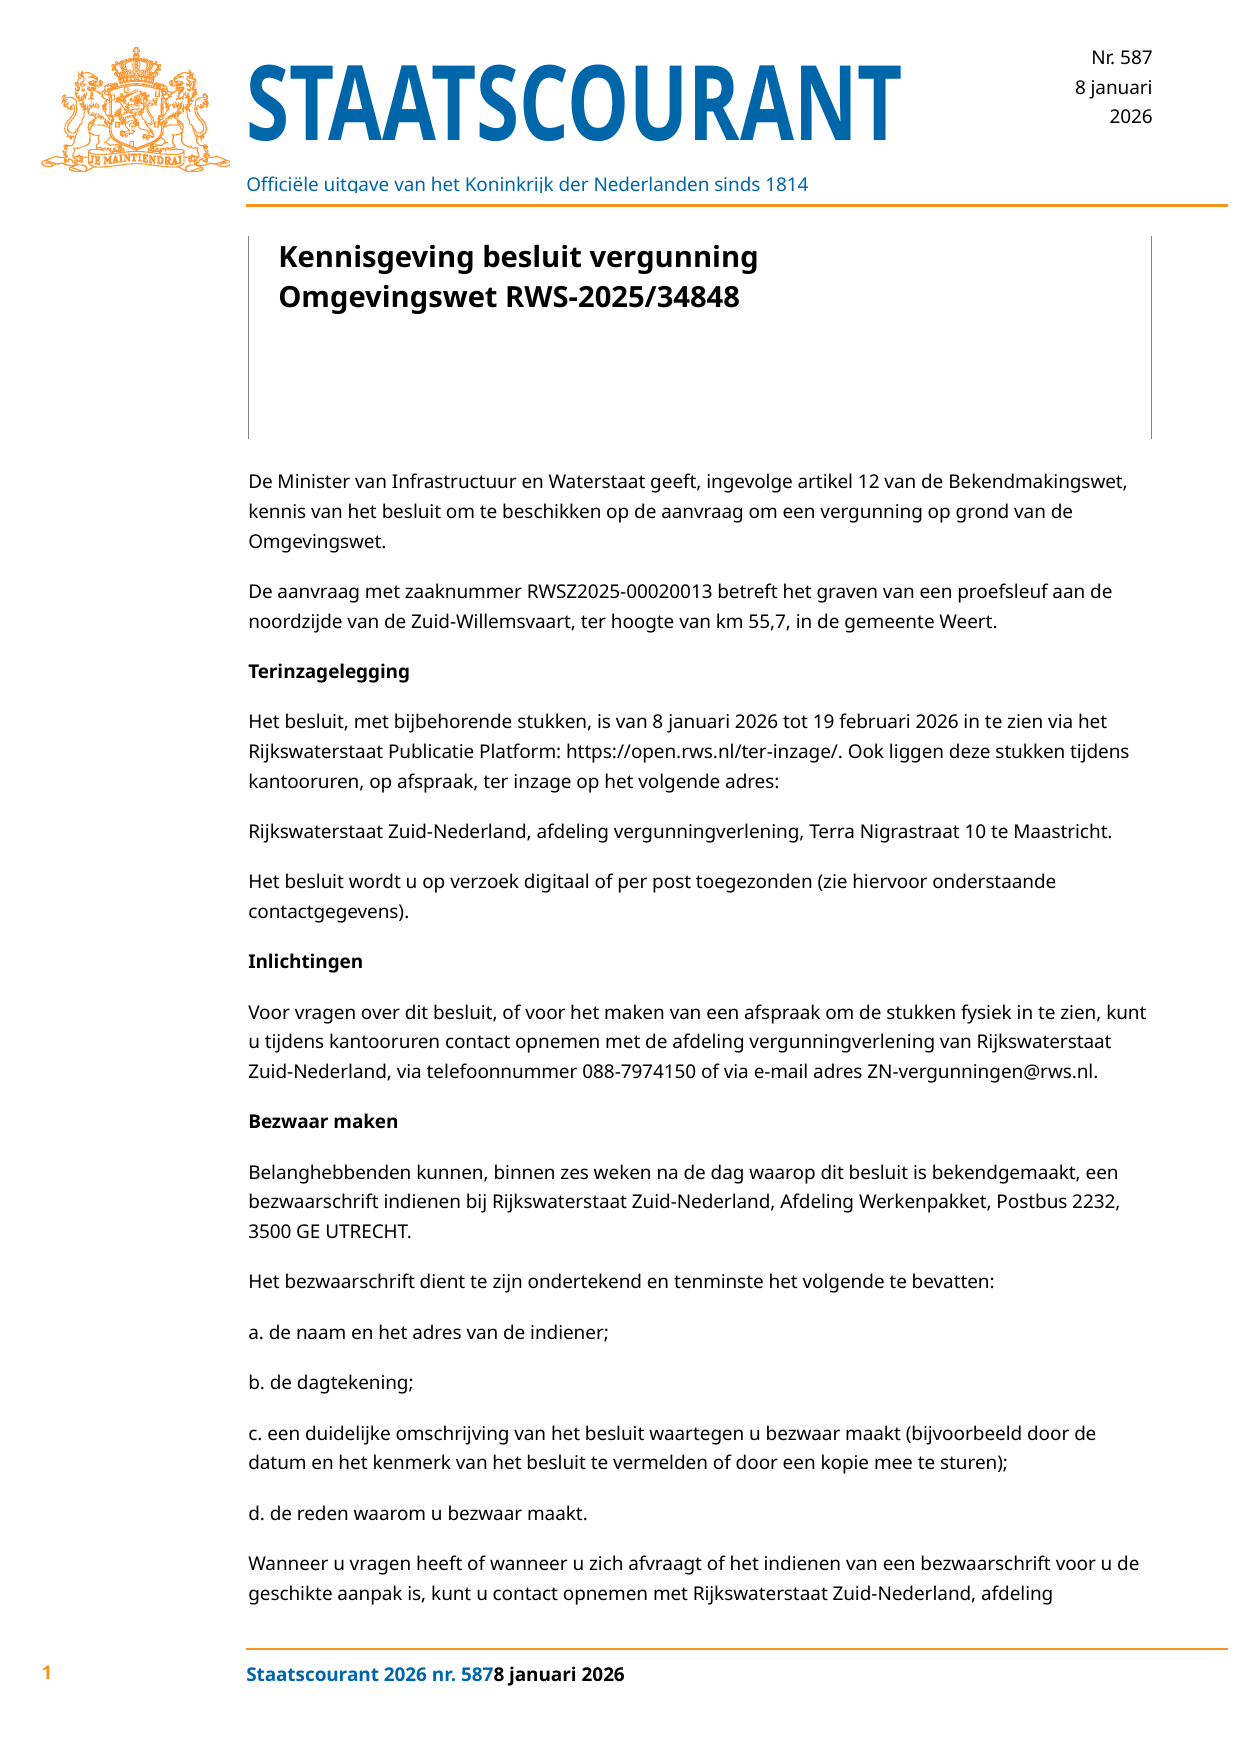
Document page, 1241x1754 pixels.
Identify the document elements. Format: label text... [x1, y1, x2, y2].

table_header [1090, 236, 1151, 413]
table_header Kennisgeving besluit vergunning Omgevingswet RWS-2025/34848 [249, 236, 850, 439]
text b. de dagtekening; [248, 1369, 1152, 1395]
text Inlichtingen [248, 949, 1152, 974]
text a. de naam en het adres van de indiener; [248, 1319, 1152, 1345]
text Wanneer u vragen heeft of wanneer u zich afvraagt of het indienen van een bezwaarschrift voor u de geschikte aanpak is, kunt u contact opnemen met Rijkswaterstaat Zuid-Nederland, afdeling [248, 1550, 1152, 1606]
picture [912, 236, 1090, 414]
picture [41, 47, 231, 172]
text Het bezwaarschrift dient te zijn ondertekend en tenminste het volgende te bevatten: [248, 1269, 1152, 1294]
text Het besluit, met bijbehorende stukken, is van 8 januari 2026 tot 19 februari 2026 in te zien via het Rijkswaterstaat Publicatie Platform: https://open.rws.nl/ter-inzage/. Ook liggen deze stukken tijdens kantooruren, op afspraak, ter inzage op het volgende adres: [248, 709, 1152, 793]
text Het besluit wordt u op verzoek digitaal of per post toegezonden (zie hiervoor onderstaande contactgegevens). [248, 869, 1152, 924]
table_header [850, 236, 912, 413]
table_header [850, 414, 1151, 439]
text De aanvraag met zaaknummer RWSZ2025-00020013 betreft het graven van een proefsleuf aan de noordzijde van de Zuid-Willemsvaart, ter hoogte van km 55,7, in de gemeente Weert. [248, 578, 1152, 633]
text d. de reden waarom u bezwaar maakt. [248, 1500, 1152, 1526]
text De Minister van Infrastructuur en Waterstaat geeft, ingevolge artikel 12 van de Bekendmakingswet, kennis van het besluit om te beschikken op de aanvraag om een vergunning op grond van de Omgevingswet. [248, 469, 1152, 553]
text Voor vragen over dit besluit, of voor het maken van een afspraak om de stukken fysiek in te zien, kunt u tijdens kantooruren contact opnemen met de afdeling vergunningverlening van Rijkswaterstaat Zuid-Nederland, via telefoonnummer 088-7974150 of via e-mail adres ZN-vergunningen@rws.nl. [248, 999, 1152, 1084]
text c. een duidelijke omschrijving van het besluit waartegen u bezwaar maakt (bijvoorbeeld door de datum en het kenmerk van het besluit te vermelden of door een kopie mee te sturen); [248, 1420, 1152, 1475]
text Bezwaar maken [248, 1109, 1152, 1134]
text Terinzagelegging [248, 658, 1152, 684]
text Rijkswaterstaat Zuid-Nederland, afdeling vergunningverlening, Terra Nigrastraat 10 te Maastricht. [248, 818, 1152, 844]
text Belanghebbenden kunnen, binnen zes weken na de dag waarop dit besluit is bekendgemaakt, een bezwaarschrift indienen bij Rijkswaterstaat Zuid-Nederland, Afdeling Werkenpakket, Postbus 2232, 3500 GE UTRECHT. [248, 1159, 1152, 1244]
